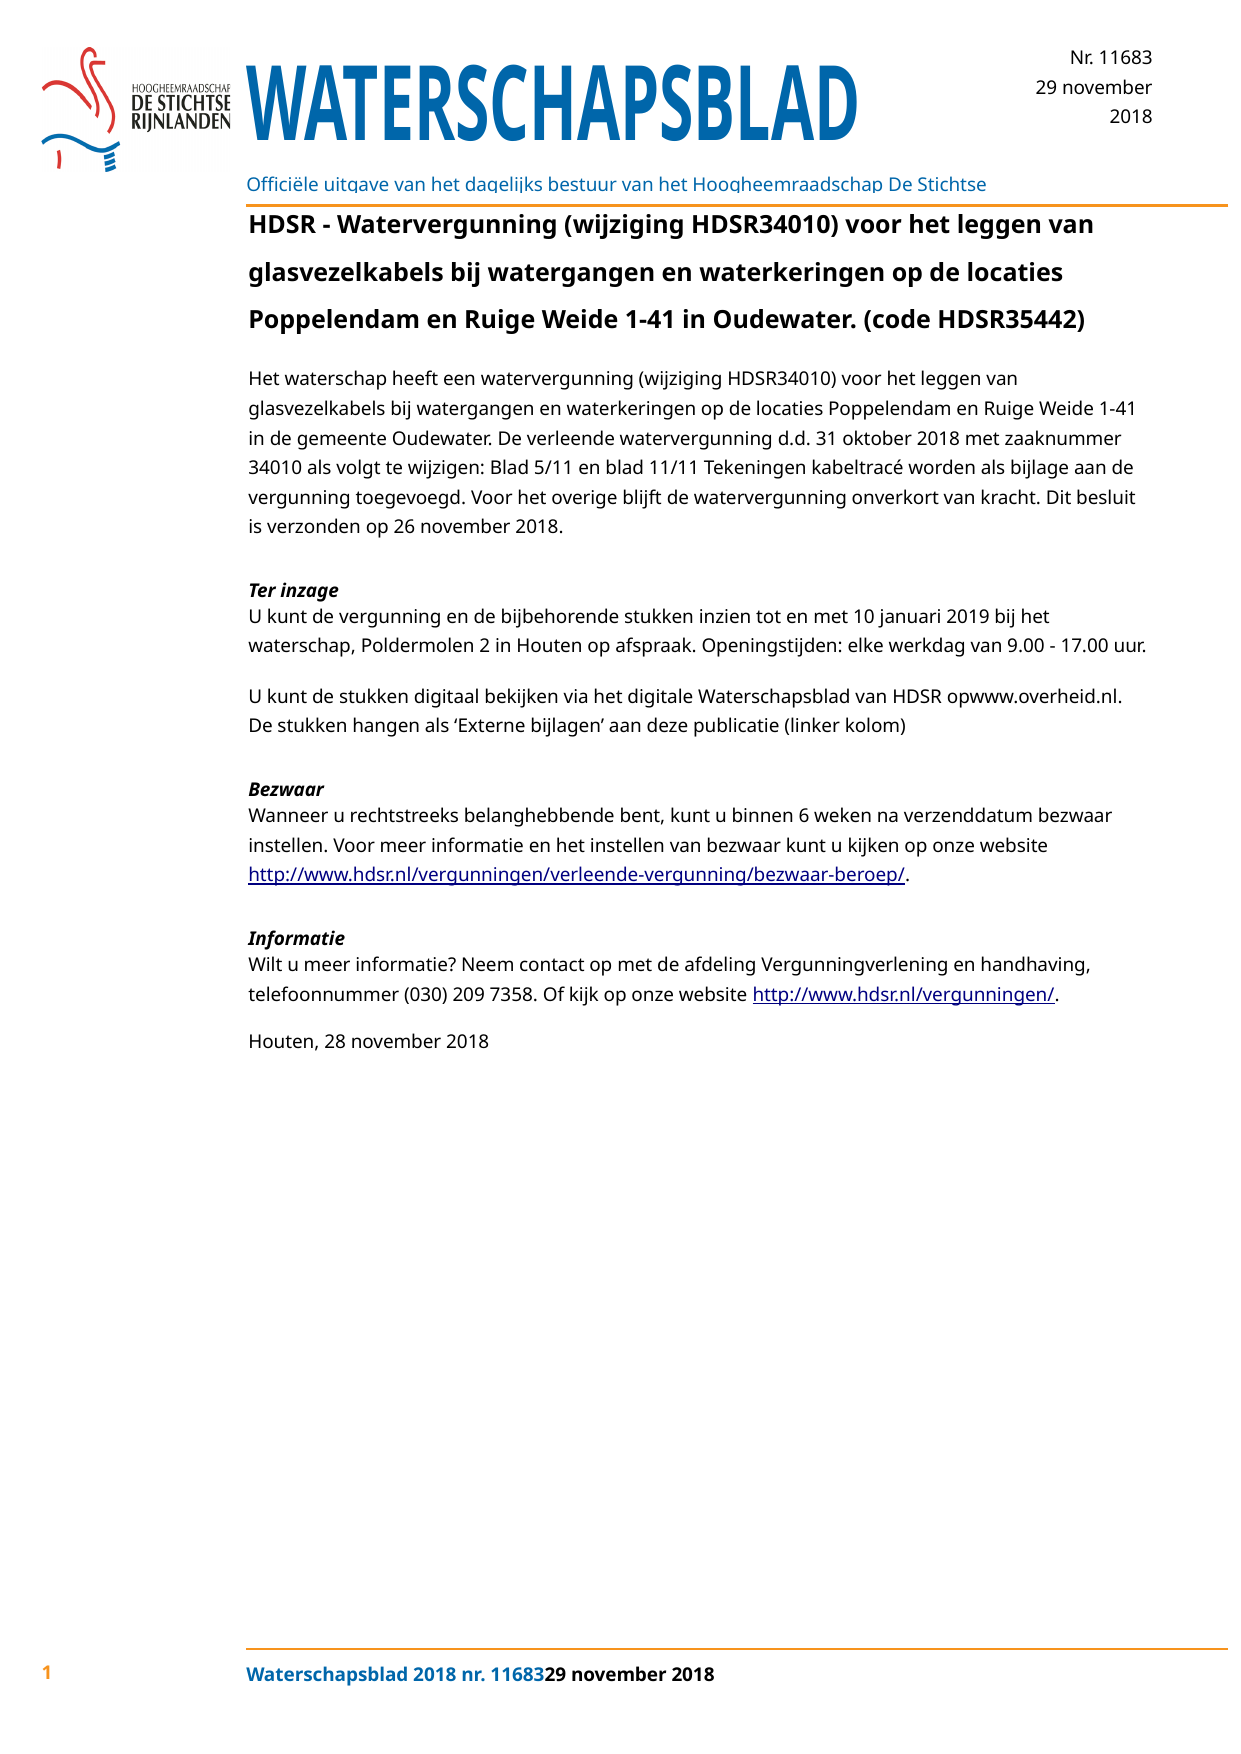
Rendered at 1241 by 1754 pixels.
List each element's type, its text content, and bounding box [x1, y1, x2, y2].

text Wilt u meer informatie? Neem contact op met de afdeling Vergunningverlening en handhaving, telefoonnummer (030) 209 7358. Of kijk op onze website http://www.hdsr.nl/vergunningen/. [248, 951, 1152, 1007]
text U kunt de vergunning en de bijbehorende stukken inzien tot en met 10 januari 2019 bij het waterschap, Poldermolen 2 in Houten op afspraak. Openingstijden: elke werkdag van 9.00 - 17.00 uur. [248, 603, 1152, 658]
text HDSR - Watervergunning (wijziging HDSR34010) voor het leggen van glasvezelkabels bij watergangen en waterkeringen op de locaties Poppelendam en Ruige Weide 1-41 in Oudewater. (code HDSR35442) [248, 207, 1152, 336]
text Informatie [248, 926, 1152, 951]
text U kunt de stukken digitaal bekijken via het digitale Waterschapsblad van HDSR opwww.overheid.nl. De stukken hangen als ‘Externe bijlagen’ aan deze publicatie (linker kolom) [248, 683, 1152, 738]
text Ter inzage [248, 577, 1152, 603]
text Wanneer u rechtstreeks belanghebbende bent, kunt u binnen 6 weken na verzenddatum bezwaar instellen. Voor meer informatie en het instellen van bezwaar kunt u kijken op onze website http://www.hdsr.nl/vergunningen/verleende-vergunning/bezwaar-beroep/. [248, 802, 1152, 887]
text Het waterschap heeft een watervergunning (wijziging HDSR34010) voor het leggen van glasvezelkabels bij watergangen en waterkeringen op de locaties Poppelendam en Ruige Weide 1-41 in de gemeente Oudewater. De verleende watervergunning d.d. 31 oktober 2018 met zaaknummer 34010 als volgt te wijzigen: Blad 5/11 en blad 11/11 Tekeningen kabeltracé worden als bijlage aan de vergunning toegevoegd. Voor het overige blijft de watervergunning onverkort van kracht. Dit besluit is verzonden op 26 november 2018. [248, 366, 1152, 539]
text Bezwaar [248, 777, 1152, 802]
text Houten, 28 november 2018 [248, 1029, 1152, 1054]
picture [41, 47, 231, 172]
